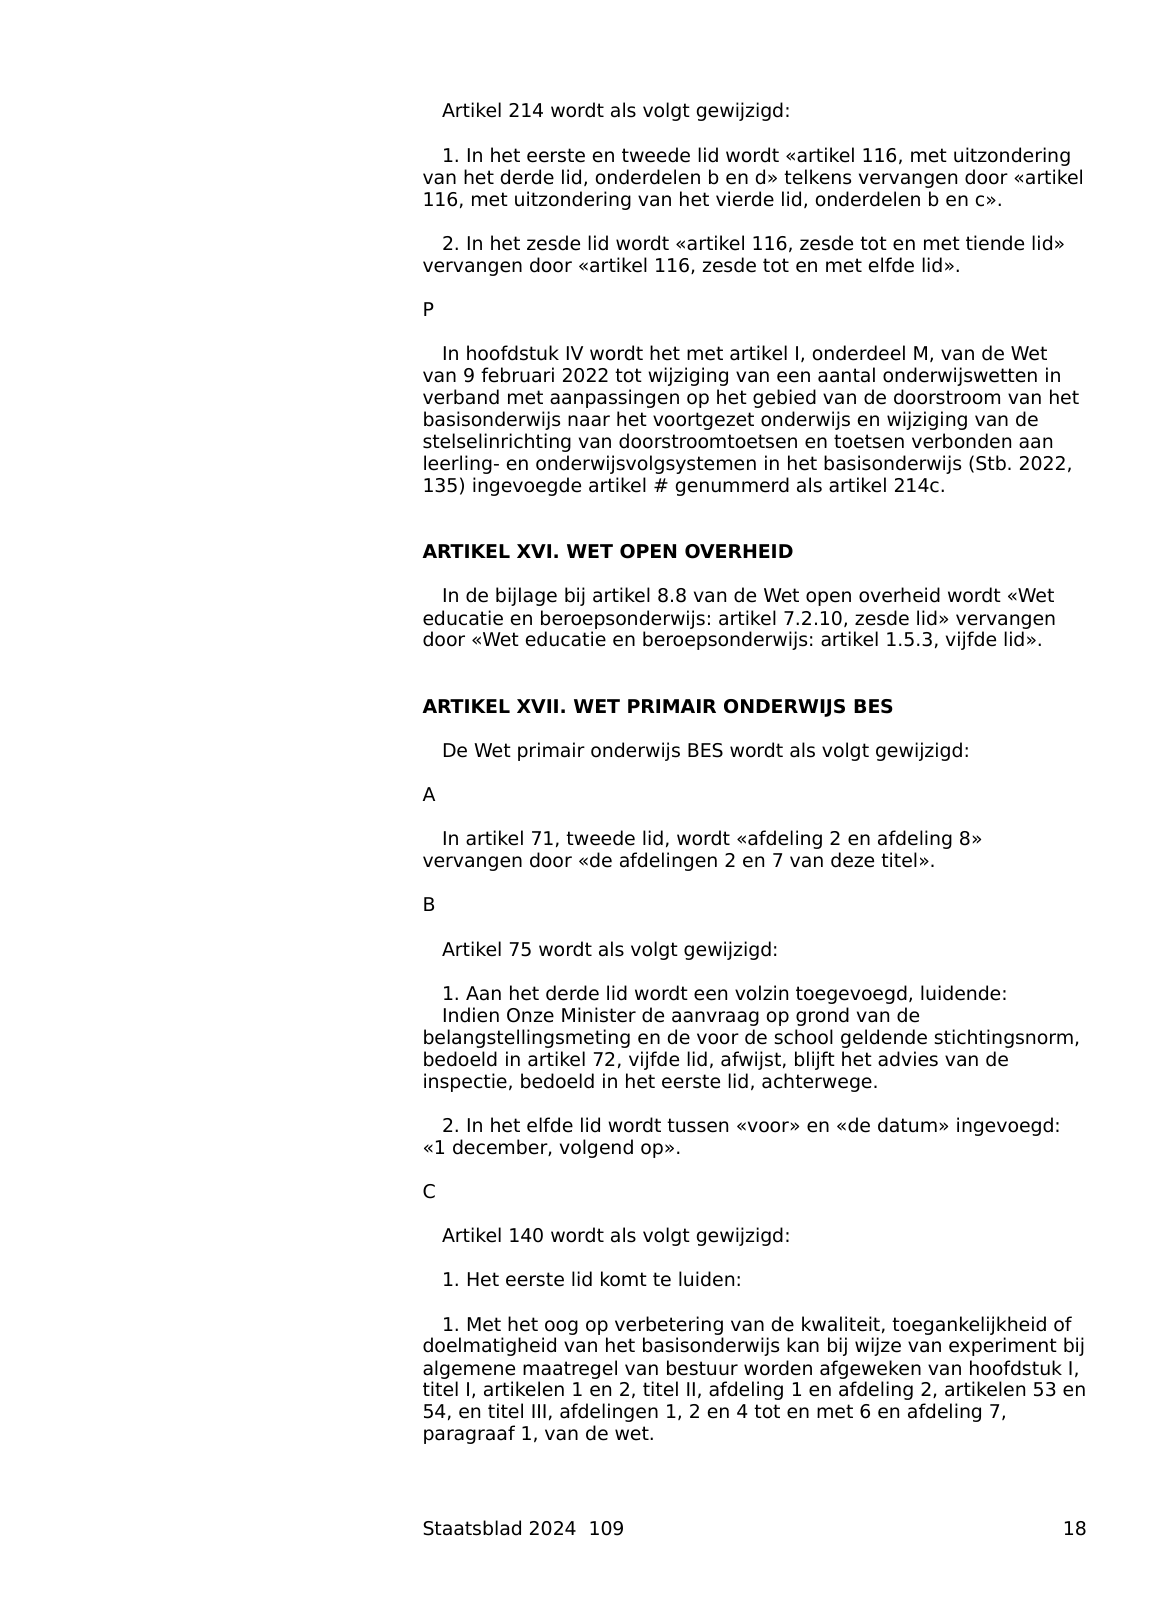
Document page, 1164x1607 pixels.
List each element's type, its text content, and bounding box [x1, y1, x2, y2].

text Artikel 75 wordt als volgt gewijzigd: [422, 938, 1087, 961]
text 1. In het eerste en tweede lid wordt «artikel 116, met uitzondering van het derde lid, onderdelen b en d» telkens vervangen door «artikel 116, met uitzondering van het vierde lid, onderdelen b en c». [422, 144, 1087, 211]
text 2. In het elfde lid wordt tussen «voor» en «de datum» ingevoegd: «1 december, volgend op». [422, 1115, 1087, 1159]
text Artikel 214 wordt als volgt gewijzigd: [422, 100, 1087, 122]
text B [422, 894, 1087, 916]
text Indien Onze Minister de aanvraag op grond van de belangstellingsmeting en de voor de school geldende stichtingsnorm, bedoeld in artikel 72, vijfde lid, afwijst, blijft het advies van de inspectie, bedoeld in het eerste lid, achterwege. [422, 1005, 1087, 1093]
text A [422, 784, 1087, 806]
text 1. Met het oog op verbetering van de kwaliteit, toegankelijkheid of doelmatigheid van het basisonderwijs kan bij wijze van experiment bij algemene maatregel van bestuur worden afgeweken van hoofdstuk I, titel I, artikelen 1 en 2, titel II, afdeling 1 en afdeling 2, artikelen 53 en 54, en titel III, afdelingen 1, 2 en 4 tot en met 6 en afdeling 7, paragraaf 1, van de wet. [422, 1313, 1087, 1445]
text P [422, 299, 1087, 321]
subtitle ARTIKEL XVI. WET OPEN OVERHEID [422, 541, 1087, 563]
text Artikel 140 wordt als volgt gewijzigd: [422, 1225, 1087, 1247]
text 2. In het zesde lid wordt «artikel 116, zesde tot en met tiende lid» vervangen door «artikel 116, zesde tot en met elfde lid». [422, 233, 1087, 277]
subtitle ARTIKEL XVII. WET PRIMAIR ONDERWIJS BES [422, 696, 1087, 718]
text In de bijlage bij artikel 8.8 van de Wet open overheid wordt «Wet educatie en beroepsonderwijs: artikel 7.2.10, zesde lid» vervangen door «Wet educatie en beroepsonderwijs: artikel 1.5.3, vijfde lid». [422, 585, 1087, 651]
text 1. Aan het derde lid wordt een volzin toegevoegd, luidende: [422, 983, 1087, 1005]
text In artikel 71, tweede lid, wordt «afdeling 2 en afdeling 8» vervangen door «de afdelingen 2 en 7 van deze titel». [422, 828, 1087, 872]
text De Wet primair onderwijs BES wordt als volgt gewijzigd: [422, 740, 1087, 762]
text In hoofdstuk IV wordt het met artikel I, onderdeel M, van de Wet van 9 februari 2022 tot wijziging van een aantal onderwijswetten in verband met aanpassingen op het gebied van de doorstroom van het basisonderwijs naar het voortgezet onderwijs en wijziging van de stelselinrichting van doorstroomtoetsen en toetsen verbonden aan leerling- en onderwijsvolgsystemen in het basisonderwijs (Stb. 2022, 135) ingevoegde artikel # genummerd als artikel 214c. [422, 343, 1087, 497]
text 1. Het eerste lid komt te luiden: [422, 1269, 1087, 1291]
text C [422, 1181, 1087, 1203]
